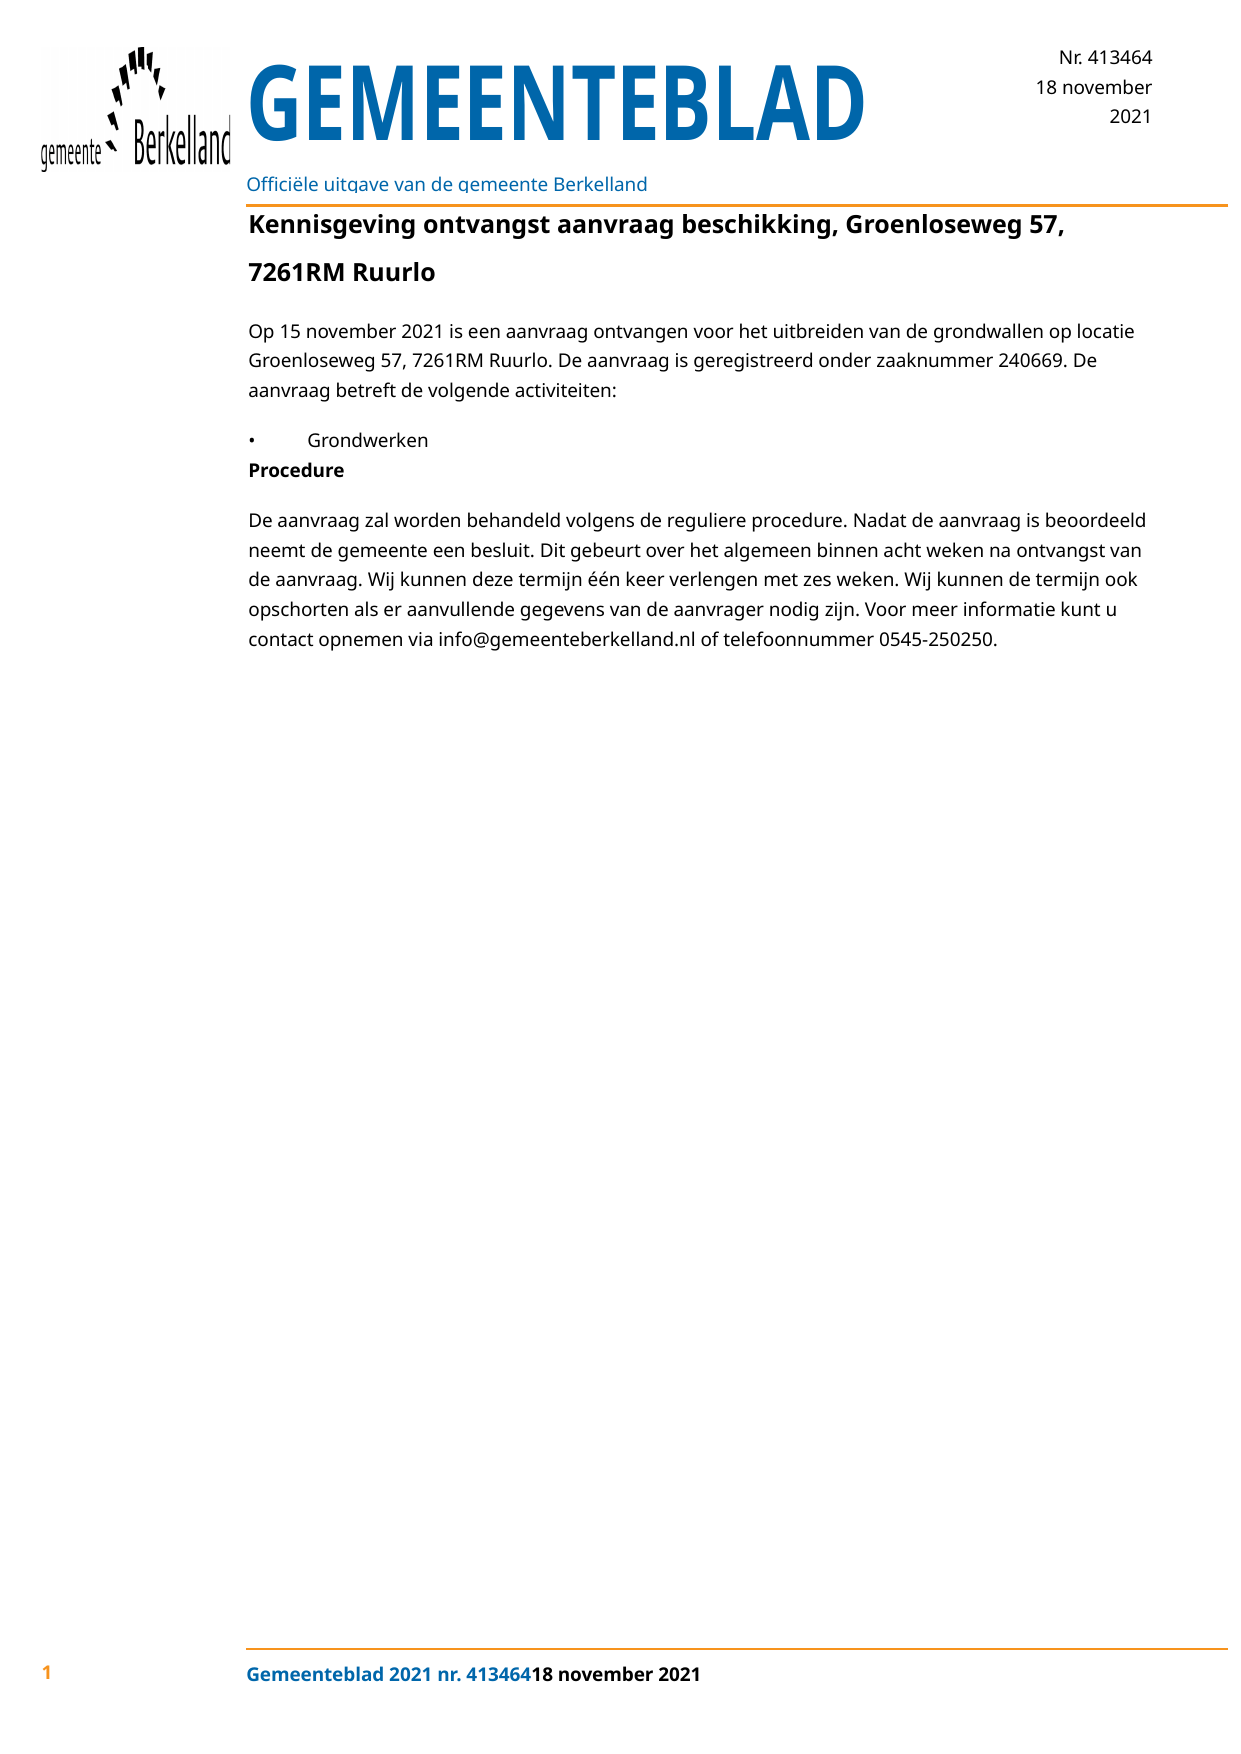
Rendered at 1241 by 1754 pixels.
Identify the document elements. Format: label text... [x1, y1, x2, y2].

text Op 15 november 2021 is een aanvraag ontvangen voor het uitbreiden van de grondwallen op locatie Groenloseweg 57, 7261RM Ruurlo. De aanvraag is geregistreerd onder zaaknummer 240669. De aanvraag betreft de volgende activiteiten: [248, 318, 1152, 403]
text Kennisgeving ontvangst aanvraag beschikking, Groenloseweg 57, 7261RM Ruurlo [248, 207, 1152, 288]
text Procedure [248, 457, 1152, 483]
list Grondwerken [248, 427, 1152, 453]
text De aanvraag zal worden behandeld volgens de reguliere procedure. Nadat de aanvraag is beoordeeld neemt de gemeente een besluit. Dit gebeurt over het algemeen binnen acht weken na ontvangst van de aanvraag. Wij kunnen deze termijn één keer verlengen met zes weken. Wij kunnen de termijn ook opschorten als er aanvullende gegevens van de aanvrager nodig zijn. Voor meer informatie kunt u contact opnemen via info@gemeenteberkelland.nl of telefoonnummer 0545-250250. [248, 507, 1152, 652]
picture [41, 47, 231, 172]
